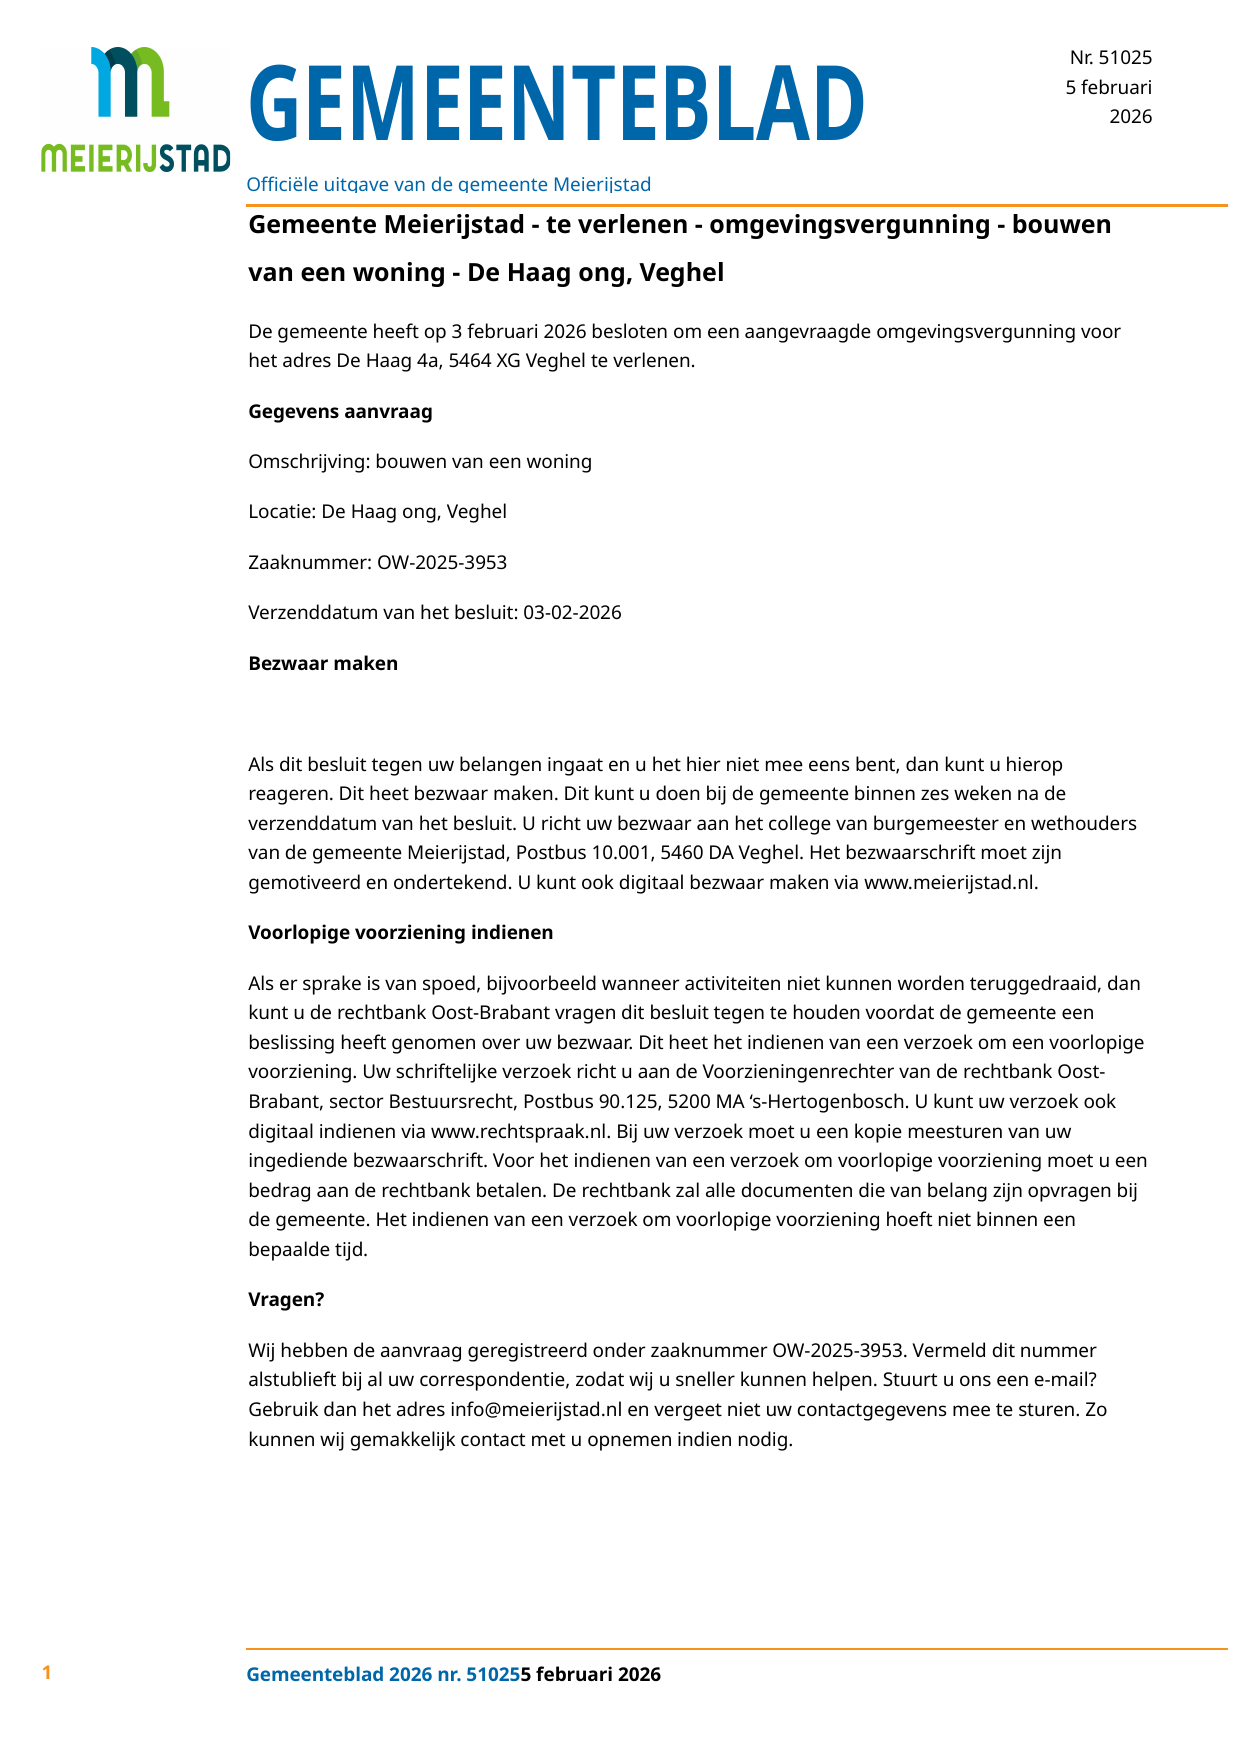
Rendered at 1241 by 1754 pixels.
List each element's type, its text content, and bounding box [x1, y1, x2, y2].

text Omschrijving: bouwen van een woning [248, 448, 1152, 474]
text Als er sprake is van spoed, bijvoorbeeld wanneer activiteiten niet kunnen worden teruggedraaid, dan kunt u de rechtbank Oost-Brabant vragen dit besluit tegen te houden voordat de gemeente een beslissing heeft genomen over uw bezwaar. Dit heet het indienen van een verzoek om een voorlopige voorziening. Uw schriftelijke verzoek richt u aan de Voorzieningenrechter van de rechtbank Oost-Brabant, sector Bestuursrecht, Postbus 90.125, 5200 MA ‘s-Hertogenbosch. U kunt uw verzoek ook digitaal indienen via www.rechtspraak.nl. Bij uw verzoek moet u een kopie meesturen van uw ingediende bezwaarschrift. Voor het indienen van een verzoek om voorlopige voorziening moet u een bedrag aan de rechtbank betalen. De rechtbank zal alle documenten die van belang zijn opvragen bij de gemeente. Het indienen van een verzoek om voorlopige voorziening hoeft niet binnen een bepaalde tijd. [248, 970, 1152, 1262]
text Gemeente Meierijstad - te verlenen - omgevingsvergunning - bouwen van een woning - De Haag ong, Veghel [248, 207, 1152, 288]
text Gegevens aanvraag [248, 398, 1152, 424]
text Verzenddatum van het besluit: 03-02-2026 [248, 599, 1152, 625]
text Vragen? [248, 1287, 1152, 1312]
text Zaaknummer: OW-2025-3953 [248, 549, 1152, 575]
text Wij hebben de aanvraag geregistreerd onder zaaknummer OW-2025-3953. Vermeld dit nummer alstublieft bij al uw correspondentie, zodat wij u sneller kunnen helpen. Stuurt u ons een e-mail? Gebruik dan het adres info@meierijstad.nl en vergeet niet uw contactgegevens mee te sturen. Zo kunnen wij gemakkelijk contact met u opnemen indien nodig. [248, 1337, 1152, 1452]
text De gemeente heeft op 3 februari 2026 besloten om een aangevraagde omgevingsvergunning voor het adres De Haag 4a, 5464 XG Veghel te verlenen. [248, 318, 1152, 373]
text Voorlopige voorziening indienen [248, 919, 1152, 945]
text Als dit besluit tegen uw belangen ingaat en u het hier niet mee eens bent, dan kunt u hierop reageren. Dit heet bezwaar maken. Dit kunt u doen bij de gemeente binnen zes weken na de verzenddatum van het besluit. U richt uw bezwaar aan het college van burgemeester en wethouders van de gemeente Meierijstad, Postbus 10.001, 5460 DA Veghel. Het bezwaarschrift moet zijn gemotiveerd en ondertekend. U kunt ook digitaal bezwaar maken via www.meierijstad.nl. [248, 751, 1152, 895]
picture [41, 47, 231, 172]
text Locatie: De Haag ong, Veghel [248, 499, 1152, 524]
text Bezwaar maken [248, 650, 1152, 676]
